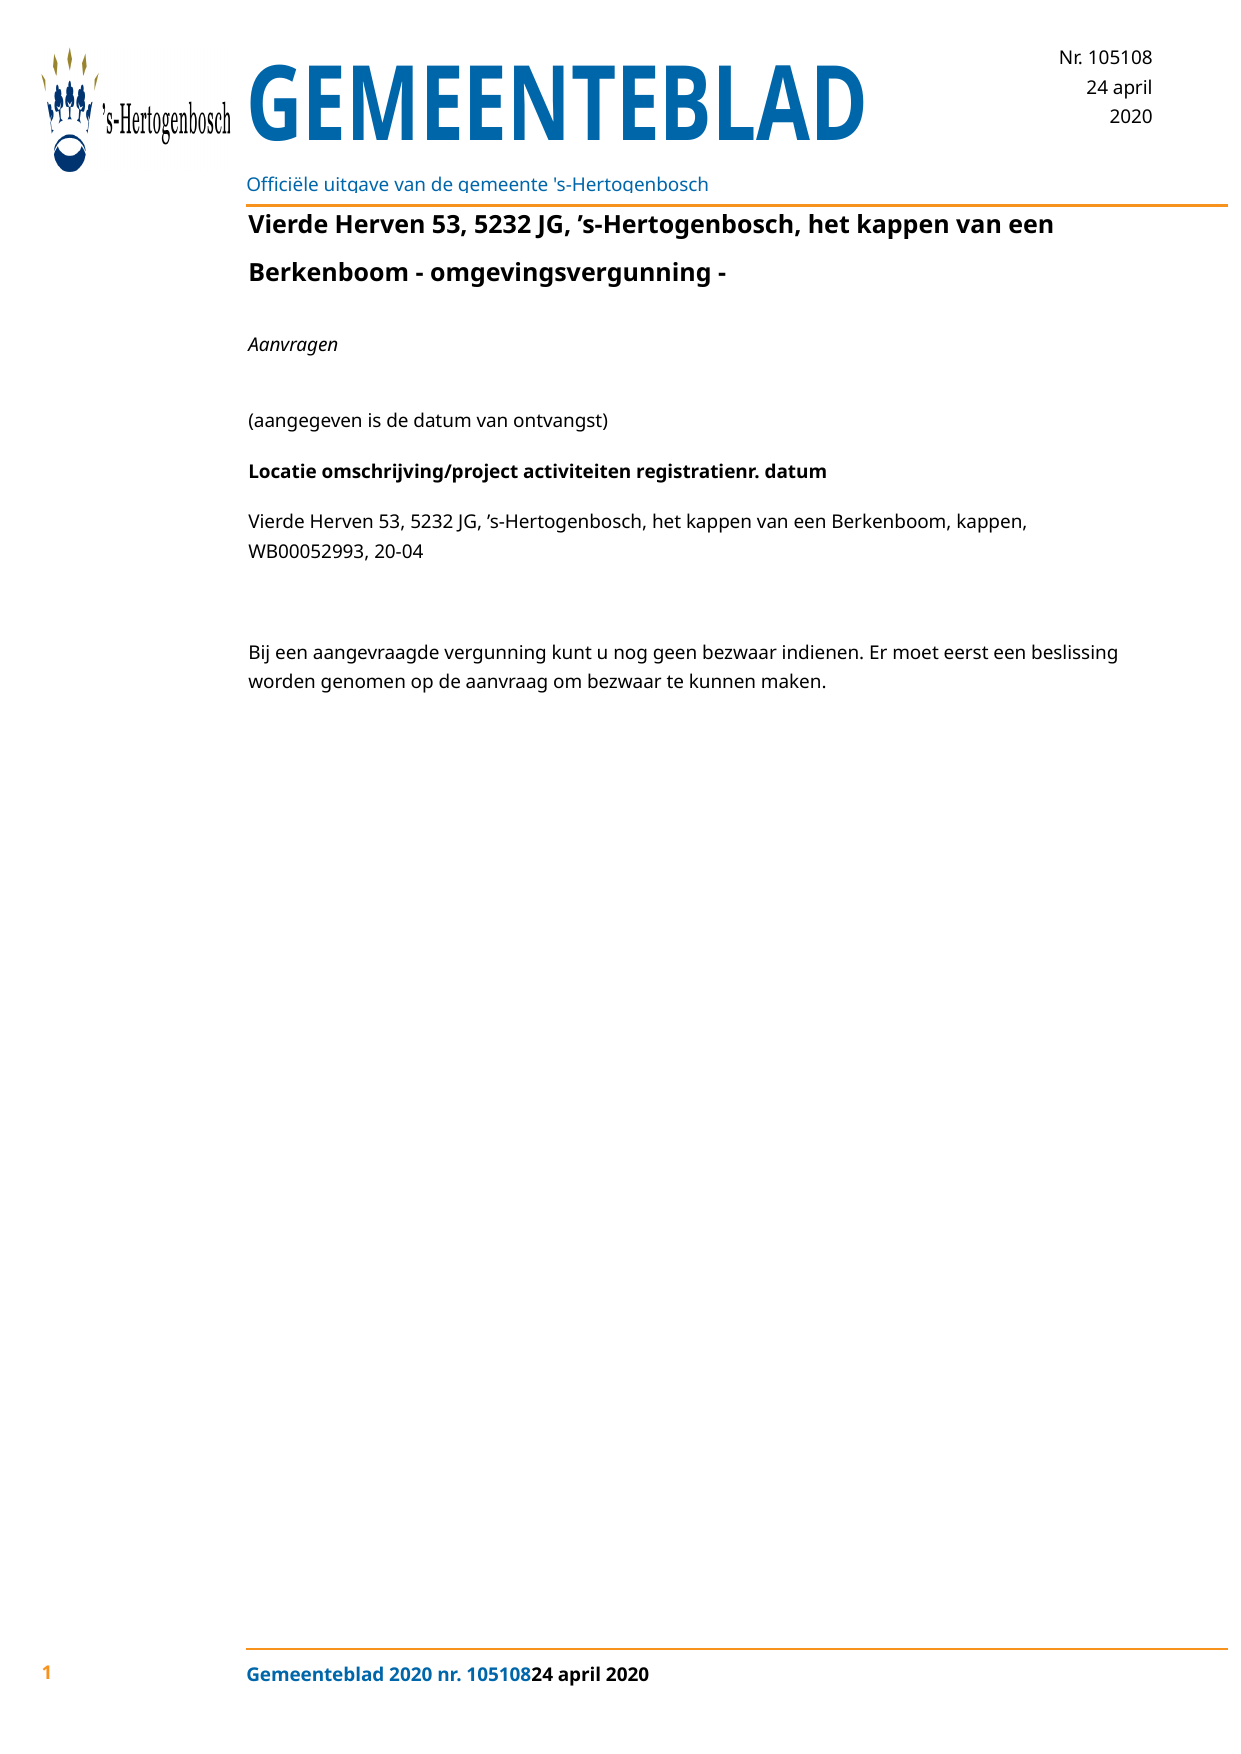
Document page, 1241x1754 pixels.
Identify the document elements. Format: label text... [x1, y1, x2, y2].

text Aanvragen [248, 331, 1152, 357]
text Vierde Herven 53, 5232 JG, ’s-Hertogenbosch, het kappen van een Berkenboom - omgevingsvergunning - [248, 207, 1152, 288]
text Bij een aangevraagde vergunning kunt u nog geen bezwaar indienen. Er moet eerst een beslissing worden genomen op de aanvraag om bezwaar te kunnen maken. [248, 639, 1152, 694]
picture [41, 47, 231, 172]
text (aangegeven is de datum van ontvangst) [248, 408, 1152, 433]
text Locatie omschrijving/project activiteiten registratienr. datum [248, 458, 1152, 484]
text Vierde Herven 53, 5232 JG, ’s-Hertogenbosch, het kappen van een Berkenboom, kappen, WB00052993, 20-04 [248, 508, 1152, 564]
